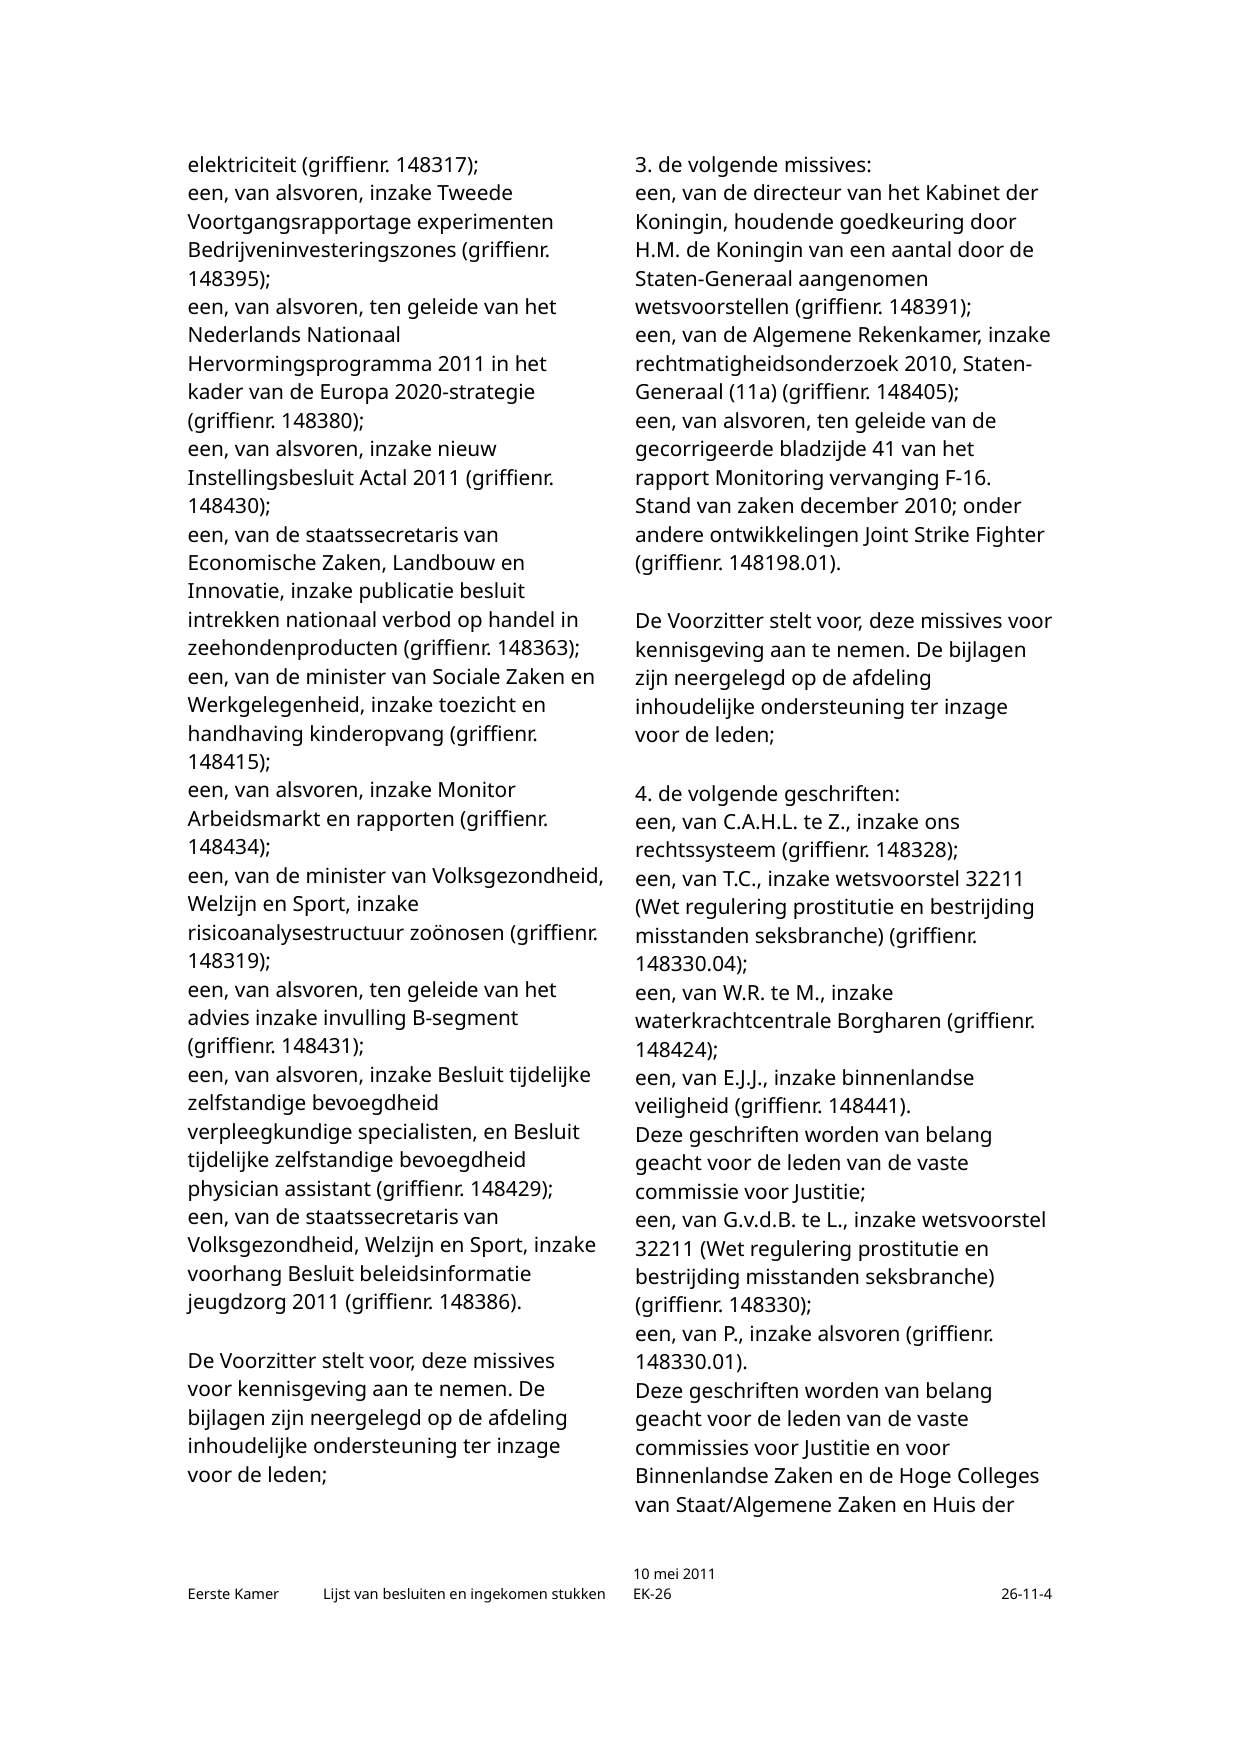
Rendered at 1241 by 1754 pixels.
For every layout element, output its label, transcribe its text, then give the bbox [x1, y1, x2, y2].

text een, van alsvoren, ten geleide van de gecorrigeerde bladzijde 41 van het rapport Monitoring vervanging F-16. Stand van zaken december 2010; onder andere ontwikkelingen Joint Strike Fighter (griffienr. 148198.01). [635, 406, 1053, 577]
text een, van de staatssecretaris van Volksgezondheid, Welzijn en Sport, inzake voorhang Besluit beleidsinformatie jeugdzorg 2011 (griffienr. 148386). [187, 1202, 605, 1316]
text een, van alsvoren, ten geleide van het Nederlands Nationaal Hervormingsprogramma 2011 in het kader van de Europa 2020-strategie (griffienr. 148380); [187, 292, 605, 434]
text een, van de staatssecretaris van Economische Zaken, Landbouw en Innovatie, inzake publicatie besluit intrekken nationaal verbod op handel in zeehondenproducten (griffienr. 148363); [187, 520, 605, 662]
text een, van alsvoren, ten geleide van het advies inzake invulling B-segment (griffienr. 148431); [187, 975, 605, 1060]
text Deze geschriften worden van belang geacht voor de leden van de vaste commissies voor Justitie en voor Binnenlandse Zaken en de Hoge Colleges van Staat/Algemene Zaken en Huis der [635, 1376, 1053, 1518]
text een, van E.J.J., inzake binnenlandse veiligheid (griffienr. 148441). [635, 1063, 1053, 1120]
text een, van W.R. te M., inzake waterkrachtcentrale Borgharen (griffienr. 148424); [635, 978, 1053, 1063]
text een, van alsvoren, inzake Monitor Arbeidsmarkt en rapporten (griffienr. 148434); [187, 776, 605, 861]
text 3. de volgende missives: [635, 150, 1053, 178]
text een, van alsvoren, inzake Tweede Voortgangsrapportage experimenten Bedrijveninvesteringszones (griffienr. 148395); [187, 178, 605, 292]
text elektriciteit (griffienr. 148317); [187, 150, 605, 178]
text een, van de directeur van het Kabinet der Koningin, houdende goedkeuring door H.M. de Koningin van een aantal door de Staten-Generaal aangenomen wetsvoorstellen (griffienr. 148391); [635, 178, 1053, 321]
text een, van C.A.H.L. te Z., inzake ons rechtssysteem (griffienr. 148328); [635, 807, 1053, 864]
text een, van alsvoren, inzake nieuw Instellingsbesluit Actal 2011 (griffienr. 148430); [187, 434, 605, 520]
text een, van de minister van Volksgezondheid, Welzijn en Sport, inzake risicoanalysestructuur zoönosen (griffienr. 148319); [187, 861, 605, 975]
text een, van G.v.d.B. te L., inzake wetsvoorstel 32211 (Wet regulering prostitutie en bestrijding misstanden seksbranche) (griffienr. 148330); [635, 1205, 1053, 1319]
text De Voorzitter stelt voor, deze missives voor kennisgeving aan te nemen. De bijlagen zijn neergelegd op de afdeling inhoudelijke ondersteuning ter inzage voor de leden; [635, 607, 1053, 749]
text De Voorzitter stelt voor, deze missives voor kennisgeving aan te nemen. De bijlagen zijn neergelegd op de afdeling inhoudelijke ondersteuning ter inzage voor de leden; [187, 1346, 605, 1488]
text een, van P., inzake alsvoren (griffienr. 148330.01). [635, 1319, 1053, 1376]
text een, van T.C., inzake wetsvoorstel 32211 (Wet regulering prostitutie en bestrijding misstanden seksbranche) (griffienr. 148330.04); [635, 864, 1053, 978]
text Deze geschriften worden van belang geacht voor de leden van de vaste commissie voor Justitie; [635, 1120, 1053, 1205]
text een, van de Algemene Rekenkamer, inzake rechtmatigheidsonderzoek 2010, Staten-Generaal (11a) (griffienr. 148405); [635, 321, 1053, 406]
text een, van alsvoren, inzake Besluit tijdelijke zelfstandige bevoegdheid verpleegkundige specialisten, en Besluit tijdelijke zelfstandige bevoegdheid physician assistant (griffienr. 148429); [187, 1060, 605, 1202]
text een, van de minister van Sociale Zaken en Werkgelegenheid, inzake toezicht en handhaving kinderopvang (griffienr. 148415); [187, 662, 605, 776]
text 4. de volgende geschriften: [635, 779, 1053, 807]
